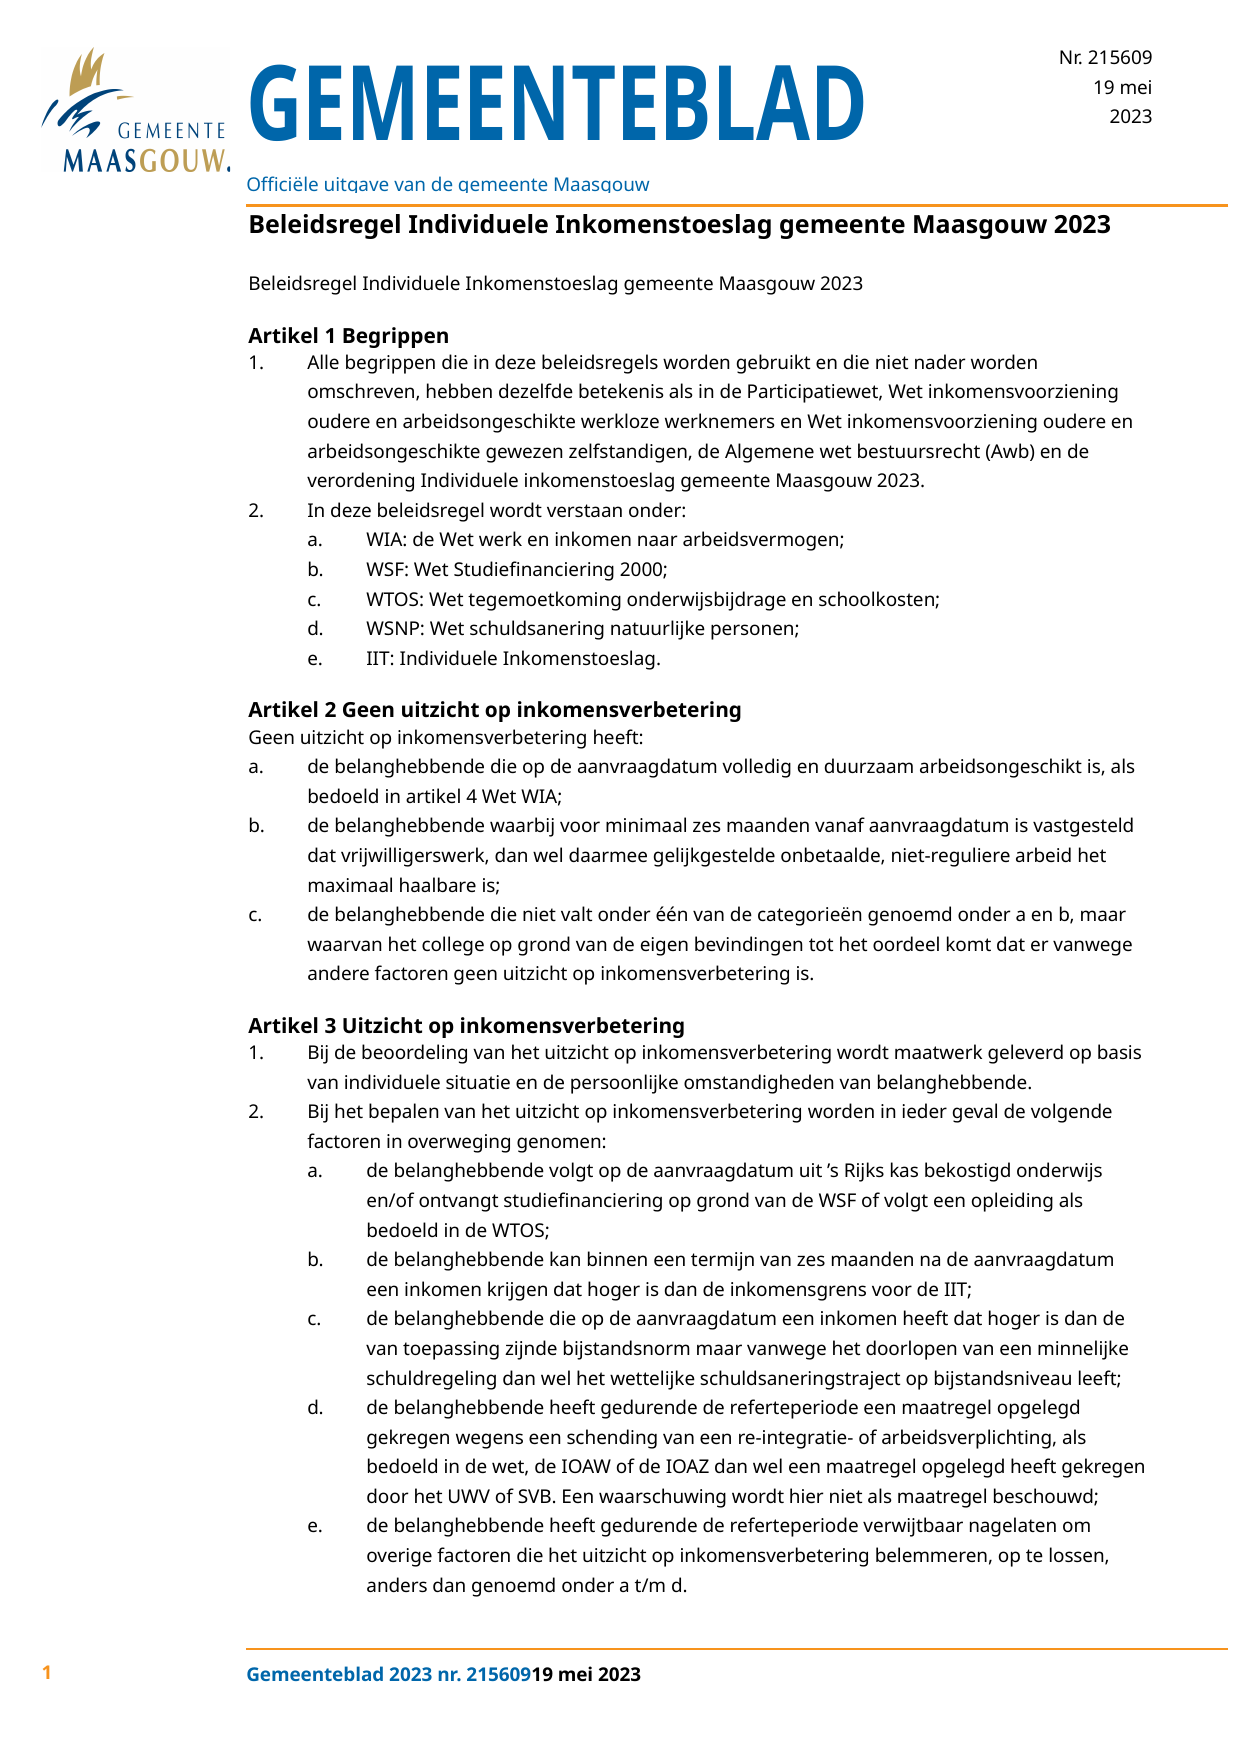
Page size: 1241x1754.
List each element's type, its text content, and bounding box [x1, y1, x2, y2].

list de belanghebbende die op de aanvraagdatum volledig en duurzaam arbeidsongeschikt is, als bedoeld in artikel 4 Wet WIA; [248, 753, 1152, 809]
list Alle begrippen die in deze beleidsregels worden gebruikt en die niet nader worden omschreven, hebben dezelfde betekenis als in de Participatiewet, Wet inkomensvoorziening oudere en arbeidsongeschikte werkloze werknemers en Wet inkomensvoorziening oudere en arbeidsongeschikte gewezen zelfstandigen, de Algemene wet bestuursrecht (Awb) en de verordening Individuele inkomenstoeslag gemeente Maasgouw 2023. [248, 349, 1152, 493]
list de belanghebbende kan binnen een termijn van zes maanden na de aanvraagdatum een inkomen krijgen dat hoger is dan de inkomensgrens voor de IIT; [307, 1246, 1152, 1302]
list de belanghebbende heeft gedurende de referteperiode verwijtbaar nagelaten om overige factoren die het uitzicht op inkomensverbetering belemmeren, op te lossen, anders dan genoemd onder a t/m d. [307, 1513, 1152, 1598]
list de belanghebbende waarbij voor minimaal zes maanden vanaf aanvraagdatum is vastgesteld dat vrijwilligerswerk, dan wel daarmee gelijkgestelde onbetaalde, niet-reguliere arbeid het maximaal haalbare is; [248, 813, 1152, 897]
list Bij het bepalen van het uitzicht op inkomensverbetering worden in ieder geval de volgende factoren in overweging genomen: [248, 1098, 1152, 1154]
list In deze beleidsregel wordt verstaan onder: [248, 497, 1152, 523]
picture [41, 47, 231, 172]
list WTOS: Wet tegemoetkoming onderwijsbijdrage en schoolkosten; [307, 586, 1152, 612]
list de belanghebbende die op de aanvraagdatum een inkomen heeft dat hoger is dan de van toepassing zijnde bijstandsnorm maar vanwege het doorlopen van een minnelijke schuldregeling dan wel het wettelijke schuldsaneringstraject op bijstandsniveau leeft; [307, 1306, 1152, 1391]
list WSNP: Wet schuldsanering natuurlijke personen; [307, 615, 1152, 641]
text Beleidsregel Individuele Inkomenstoeslag gemeente Maasgouw 2023 [248, 207, 1152, 241]
list Bij de beoordeling van het uitzicht op inkomensverbetering wordt maatwerk geleverd op basis van individuele situatie en de persoonlijke omstandigheden van belanghebbende. [248, 1039, 1152, 1095]
text Geen uitzicht op inkomensverbetering heeft: [248, 724, 1152, 749]
text Artikel 1 Begrippen [248, 321, 1152, 349]
text Beleidsregel Individuele Inkomenstoeslag gemeente Maasgouw 2023 [248, 270, 1152, 296]
list WIA: de Wet werk en inkomen naar arbeidsvermogen; [307, 527, 1152, 552]
text Artikel 3 Uitzicht op inkomensverbetering [248, 1011, 1152, 1039]
list de belanghebbende heeft gedurende de referteperiode een maatregel opgelegd gekregen wegens een schending van een re-integratie- of arbeidsverplichting, als bedoeld in de wet, de IOAW of de IOAZ dan wel een maatregel opgelegd heeft gekregen door het UWV of SVB. Een waarschuwing wordt hier niet als maatregel beschouwd; [307, 1394, 1152, 1509]
list de belanghebbende die niet valt onder één van de categorieën genoemd onder a en b, maar waarvan het college op grond van de eigen bevindingen tot het oordeel komt dat er vanwege andere factoren geen uitzicht op inkomensverbetering is. [248, 901, 1152, 986]
list WSF: Wet Studiefinanciering 2000; [307, 556, 1152, 582]
list de belanghebbende volgt op de aanvraagdatum uit ’s Rijks kas bekostigd onderwijs en/of ontvangt studiefinanciering op grond van de WSF of volgt een opleiding als bedoeld in de WTOS; [307, 1158, 1152, 1243]
text Artikel 2 Geen uitzicht op inkomensverbetering [248, 695, 1152, 724]
list IIT: Individuele Inkomenstoeslag. [307, 645, 1152, 671]
